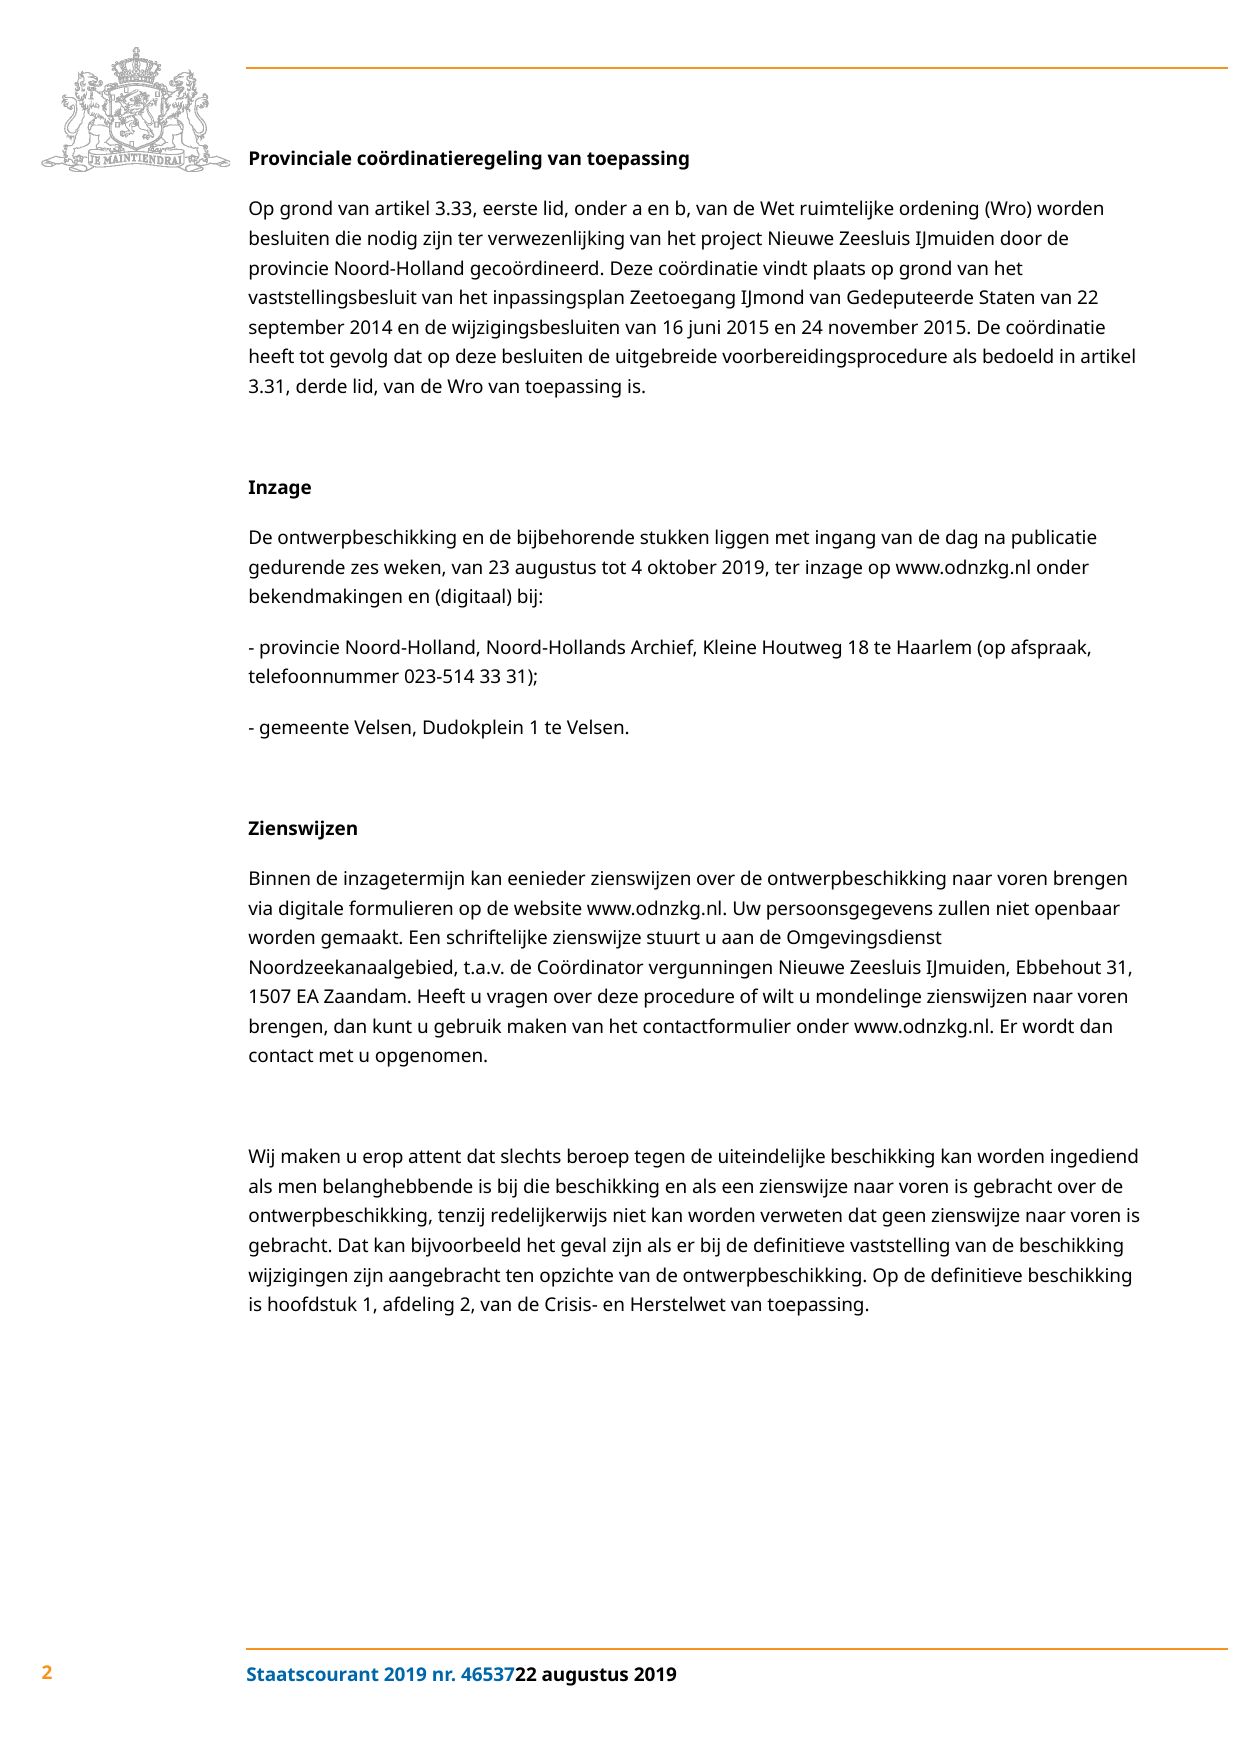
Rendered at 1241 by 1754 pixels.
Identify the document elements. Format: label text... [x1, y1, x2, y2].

text - provincie Noord-Holland, Noord-Hollands Archief, Kleine Houtweg 18 te Haarlem (op afspraak, telefoonnummer 023-514 33 31); [248, 634, 1152, 689]
text - gemeente Velsen, Dudokplein 1 te Velsen. [248, 714, 1152, 740]
text Zienswijzen [248, 815, 1152, 841]
picture [41, 47, 231, 172]
text Wij maken u erop attent dat slechts beroep tegen de uiteindelijke beschikking kan worden ingediend als men belanghebbende is bij die beschikking en als een zienswijze naar voren is gebracht over de ontwerpbeschikking, tenzij redelijkerwijs niet kan worden verweten dat geen zienswijze naar voren is gebracht. Dat kan bijvoorbeeld het geval zijn als er bij de definitieve vaststelling van de beschikking wijzigingen zijn aangebracht ten opzichte van de ontwerpbeschikking. Op de definitieve beschikking is hoofdstuk 1, afdeling 2, van de Crisis- en Herstelwet van toepassing. [248, 1143, 1152, 1317]
text Op grond van artikel 3.33, eerste lid, onder a en b, van de Wet ruimtelijke ordening (Wro) worden besluiten die nodig zijn ter verwezenlijking van het project Nieuwe Zeesluis IJmuiden door de provincie Noord-Holland gecoördineerd. Deze coördinatie vindt plaats op grond van het vaststellingsbesluit van het inpassingsplan Zeetoegang IJmond van Gedeputeerde Staten van 22 september 2014 en de wijzigingsbesluiten van 16 juni 2015 en 24 november 2015. De coördinatie heeft tot gevolg dat op deze besluiten de uitgebreide voorbereidingsprocedure als bedoeld in artikel 3.31, derde lid, van de Wro van toepassing is. [248, 196, 1152, 399]
text Inzage [248, 474, 1152, 500]
text De ontwerpbeschikking en de bijbehorende stukken liggen met ingang van de dag na publicatie gedurende zes weken, van 23 augustus tot 4 oktober 2019, ter inzage op www.odnzkg.nl onder bekendmakingen en (digitaal) bij: [248, 524, 1152, 609]
text Binnen de inzagetermijn kan eenieder zienswijzen over de ontwerpbeschikking naar voren brengen via digitale formulieren op de website www.odnzkg.nl. Uw persoonsgegevens zullen niet openbaar worden gemaakt. Een schriftelijke zienswijze stuurt u aan de Omgevingsdienst Noordzeekanaalgebied, t.a.v. de Coördinator vergunningen Nieuwe Zeesluis IJmuiden, Ebbehout 31, 1507 EA Zaandam. Heeft u vragen over deze procedure of wilt u mondelinge zienswijzen naar voren brengen, dan kunt u gebruik maken van het contactformulier onder www.odnzkg.nl. Er wordt dan contact met u opgenomen. [248, 865, 1152, 1068]
text Provinciale coördinatieregeling van toepassing [248, 145, 1152, 171]
